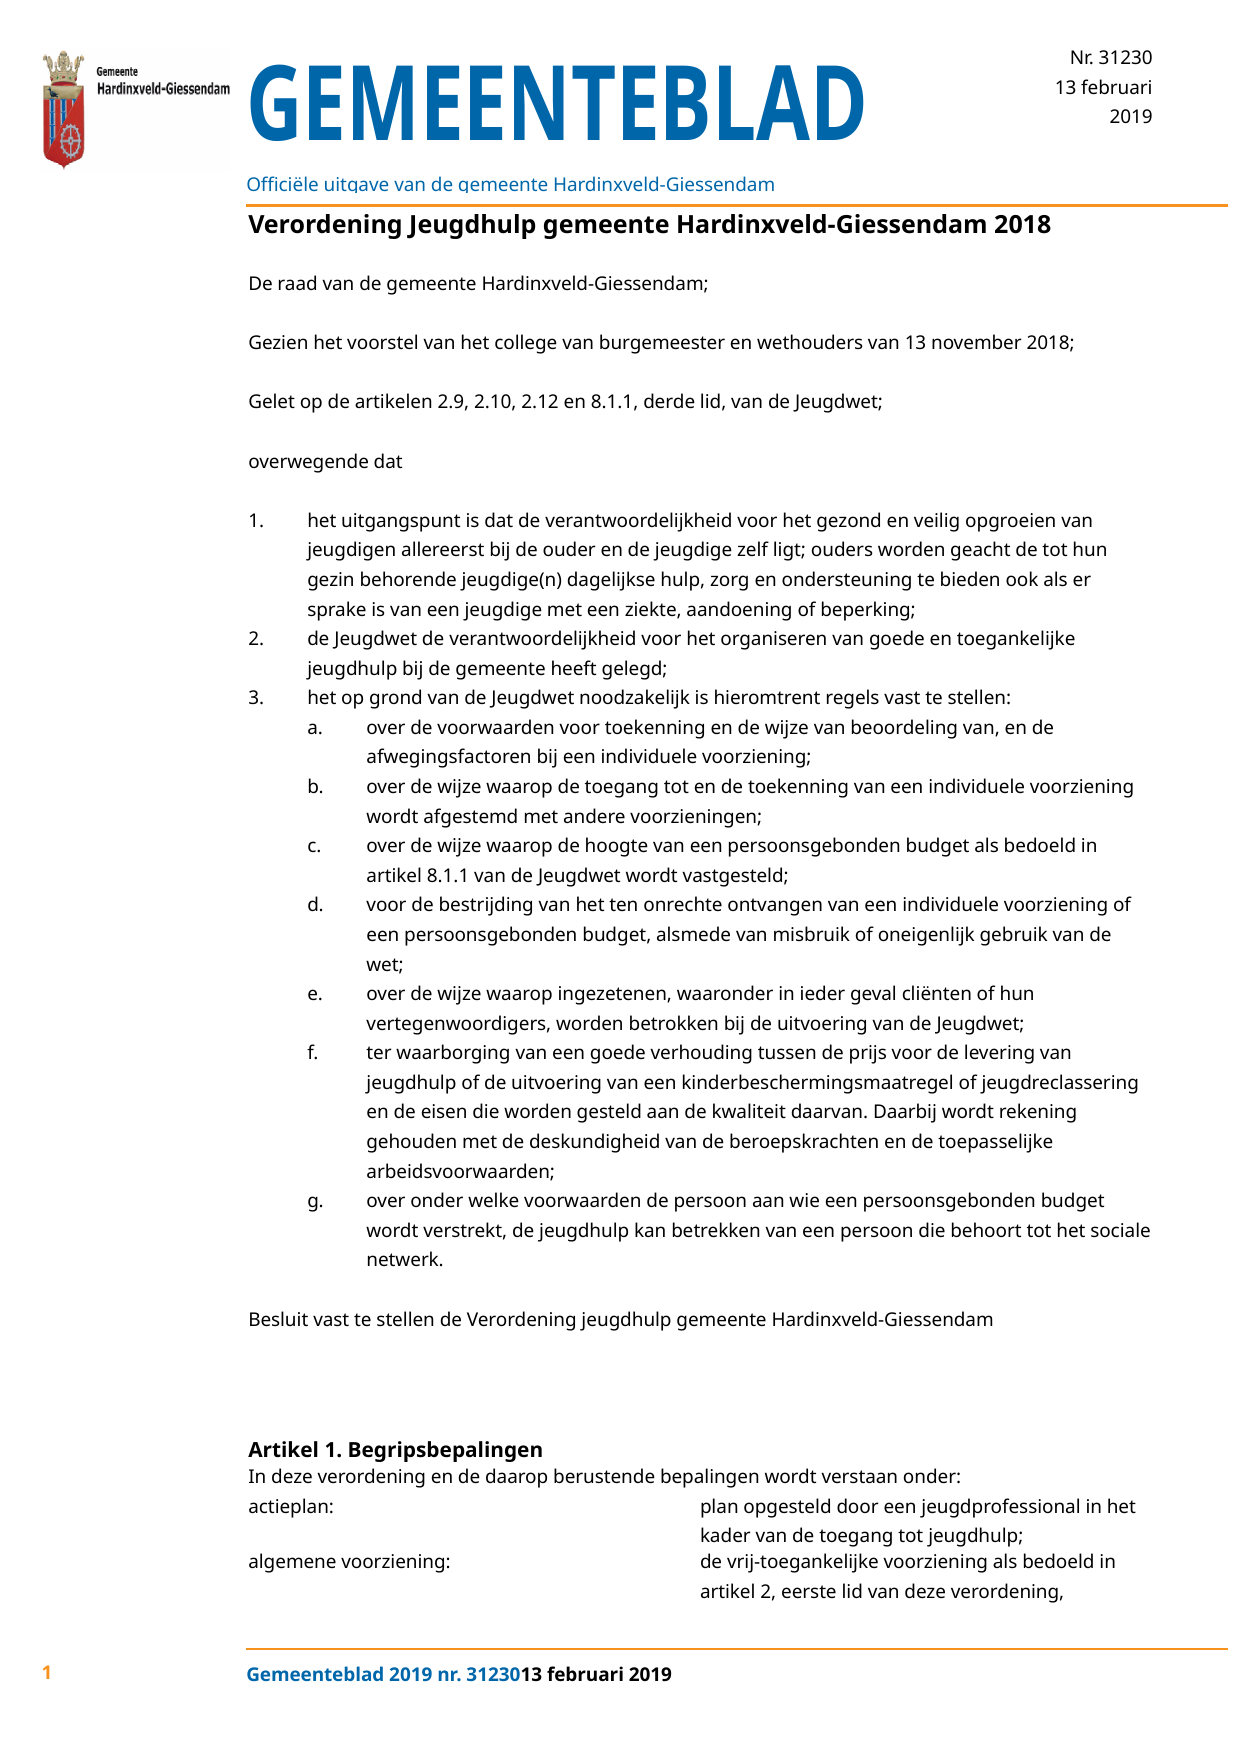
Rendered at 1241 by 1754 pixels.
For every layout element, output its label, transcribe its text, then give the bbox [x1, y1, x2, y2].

list het op grond van de Jeugdwet noodzakelijk is hieromtrent regels vast te stellen: [248, 684, 1152, 710]
text Besluit vast te stellen de Verordening jeugdhulp gemeente Hardinxveld-Giessendam [248, 1306, 1152, 1331]
text De raad van de gemeente Hardinxveld-Giessendam; [248, 270, 1152, 296]
list ter waarborging van een goede verhouding tussen de prijs voor de levering van jeugdhulp of de uitvoering van een kinderbeschermingsmaatregel of jeugdreclassering en de eisen die worden gesteld aan de kwaliteit daarvan. Daarbij wordt rekening gehouden met de deskundigheid van de beroepskrachten en de toepasselijke arbeidsvoorwaarden; [307, 1039, 1152, 1183]
list het uitgangspunt is dat de verantwoordelijkheid voor het gezond en veilig opgroeien van jeugdigen allereerst bij de ouder en de jeugdige zelf ligt; ouders worden geacht de tot hun gezin behorende jeugdige(n) dagelijkse hulp, zorg en ondersteuning te bieden ook als er sprake is van een jeugdige met een ziekte, aandoening of beperking; [248, 507, 1152, 621]
table_header actieplan: [248, 1493, 700, 1548]
picture [41, 47, 231, 172]
list de Jeugdwet de verantwoordelijkheid voor het organiseren van goede en toegankelijke jeugdhulp bij de gemeente heeft gelegd; [248, 625, 1152, 681]
text Artikel 1. Begripsbepalingen [248, 1435, 1152, 1463]
list over de wijze waarop de toegang tot en de toekenning van een individuele voorziening wordt afgestemd met andere voorzieningen; [307, 773, 1152, 828]
text Gelet op de artikelen 2.9, 2.10, 2.12 en 8.1.1, derde lid, van de Jeugdwet; [248, 389, 1152, 414]
text Gezien het voorstel van het college van burgemeester en wethouders van 13 november 2018; [248, 329, 1152, 355]
list voor de bestrijding van het ten onrechte ontvangen van een individuele voorziening of een persoonsgebonden budget, alsmede van misbruik of oneigenlijk gebruik van de wet; [307, 892, 1152, 976]
list over onder welke voorwaarden de persoon aan wie een persoonsgebonden budget wordt verstrekt, de jeugdhulp kan betrekken van een persoon die behoort tot het sociale netwerk. [307, 1187, 1152, 1272]
table_cell algemene voorziening: [248, 1549, 700, 1604]
list over de voorwaarden voor toekenning en de wijze van beoordeling van, en de afwegingsfactoren bij een individuele voorziening; [307, 714, 1152, 769]
table_cell de vrij-toegankelijke voorziening als bedoeld in artikel 2, eerste lid van deze verordening, [700, 1549, 1152, 1604]
text overwegende dat [248, 448, 1152, 473]
text Verordening Jeugdhulp gemeente Hardinxveld-Giessendam 2018 [248, 207, 1152, 241]
list over de wijze waarop ingezetenen, waaronder in ieder geval cliënten of hun vertegenwoordigers, worden betrokken bij de uitvoering van de Jeugdwet; [307, 980, 1152, 1036]
list over de wijze waarop de hoogte van een persoonsgebonden budget als bedoeld in artikel 8.1.1 van de Jeugdwet wordt vastgesteld; [307, 832, 1152, 888]
text In deze verordening en de daarop berustende bepalingen wordt verstaan onder: [248, 1463, 1152, 1489]
table_header plan opgesteld door een jeugdprofessional in het kader van de toegang tot jeugdhulp; [700, 1493, 1152, 1548]
